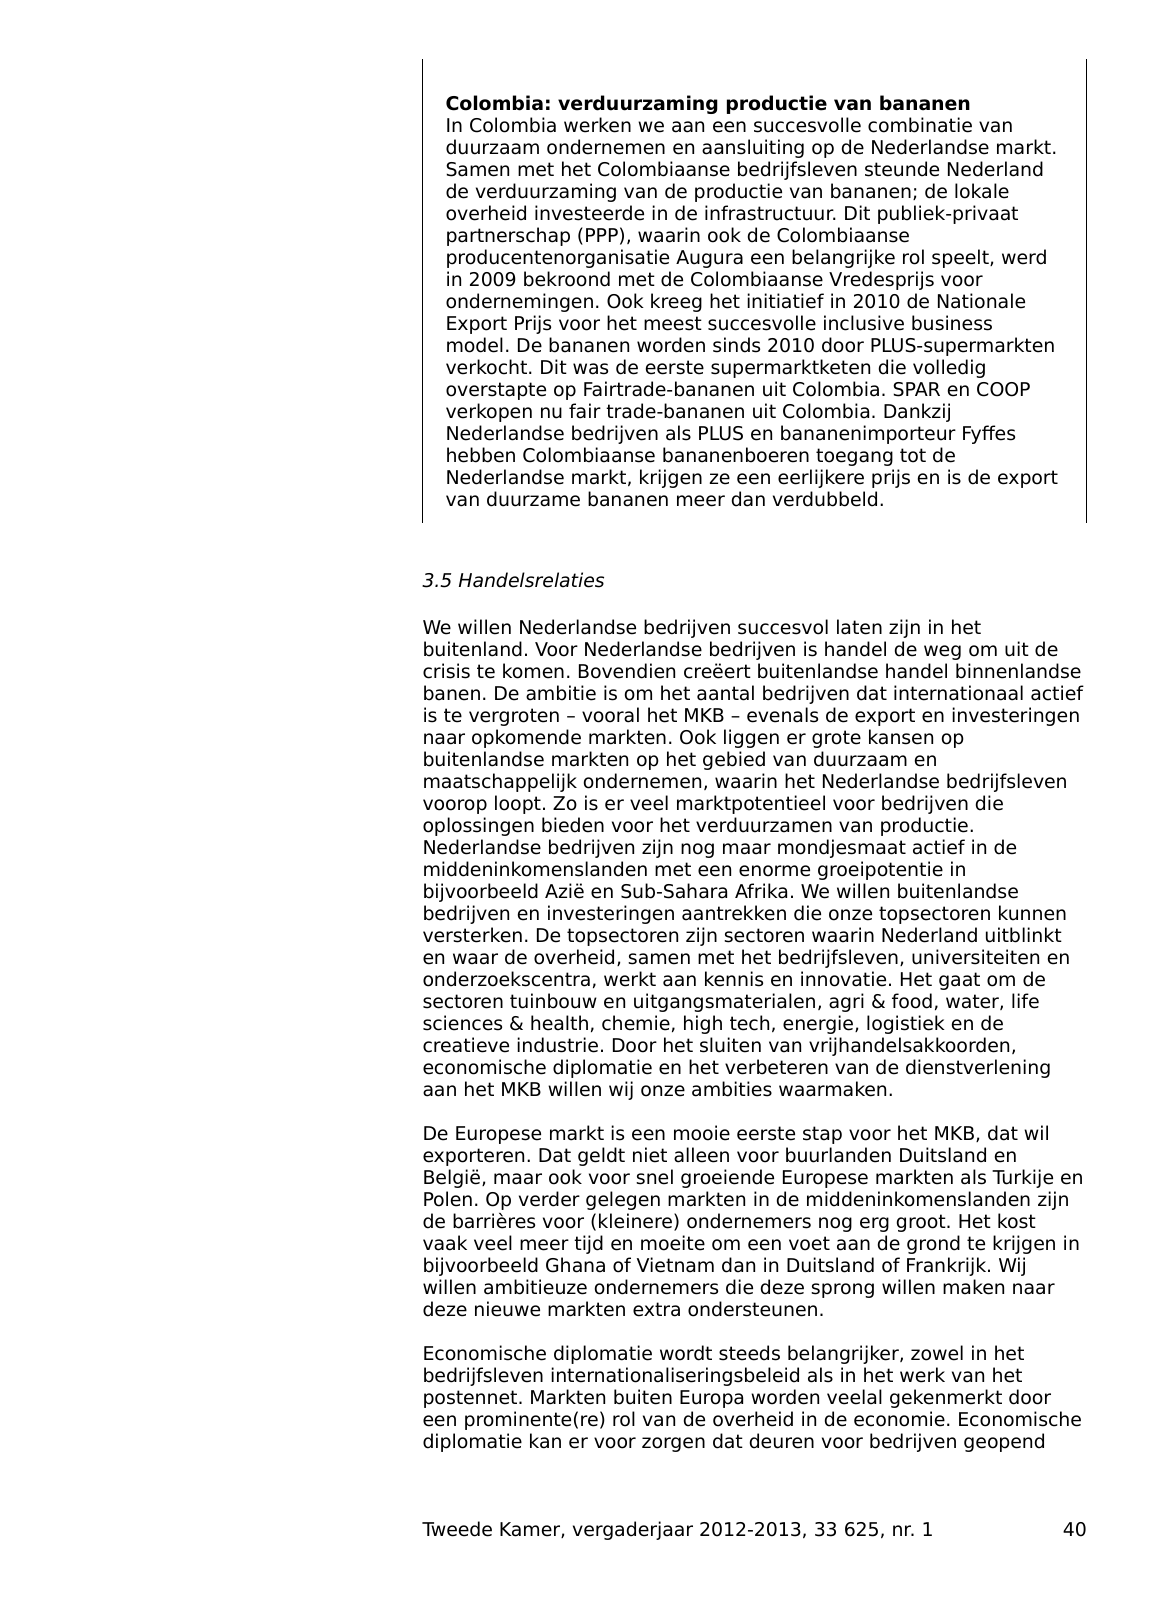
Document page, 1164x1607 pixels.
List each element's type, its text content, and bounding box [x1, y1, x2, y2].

table_header Colombia: verduurzaming productie van bananen In Colombia werken we aan een succesvolle combinatie van duurzaam ondernemen en aansluiting op de Nederlandse markt. Samen met het Colombiaanse bedrijfsleven steunde Nederland de verduurzaming van de productie van bananen; de lokale overheid investeerde in de infrastructuur. Dit publiek-privaat partnerschap (PPP), waarin ook de Colombiaanse producentenorganisatie Augura een belangrijke rol speelt, werd in 2009 bekroond met de Colombiaanse Vredesprijs voor ondernemingen. Ook kreeg het initiatief in 2010 de Nationale Export Prijs voor het meest succesvolle inclusive business model. De bananen worden sinds 2010 door PLUS-supermarkten verkocht. Dit was de eerste supermarktketen die volledig overstapte op Fairtrade-bananen uit Colombia. SPAR en COOP verkopen nu fair trade-bananen uit Colombia. Dankzij Nederlandse bedrijven als PLUS en bananenimporteur Fyffes hebben Colombiaanse bananenboeren toegang tot de Nederlandse markt, krijgen ze een eerlijkere prijs en is de export van duurzame bananen meer dan verdubbeld. [423, 59, 1086, 522]
text De Europese markt is een mooie eerste stap voor het MKB, dat wil exporteren. Dat geldt niet alleen voor buurlanden Duitsland en België, maar ook voor snel groeiende Europese markten als Turkije en Polen. Op verder gelegen markten in de middeninkomenslanden zijn de barrières voor (kleinere) ondernemers nog erg groot. Het kost vaak veel meer tijd en moeite om een voet aan de grond te krijgen in bijvoorbeeld Ghana of Vietnam dan in Duitsland of Frankrijk. Wij willen ambitieuze ondernemers die deze sprong willen maken naar deze nieuwe markten extra ondersteunen. [422, 1123, 1087, 1321]
subtitle 3.5 Handelsrelaties [422, 570, 1087, 592]
text We willen Nederlandse bedrijven succesvol laten zijn in het buitenland. Voor Nederlandse bedrijven is handel de weg om uit de crisis te komen. Bovendien creëert buitenlandse handel binnenlandse banen. De ambitie is om het aantal bedrijven dat internationaal actief is te vergroten – vooral het MKB – evenals de export en investeringen naar opkomende markten. Ook liggen er grote kansen op buitenlandse markten op het gebied van duurzaam en maatschappelijk ondernemen, waarin het Nederlandse bedrijfsleven voorop loopt. Zo is er veel marktpotentieel voor bedrijven die oplossingen bieden voor het verduurzamen van productie. Nederlandse bedrijven zijn nog maar mondjesmaat actief in de middeninkomenslanden met een enorme groeipotentie in bijvoorbeeld Azië en Sub-Sahara Afrika. We willen buitenlandse bedrijven en investeringen aantrekken die onze topsectoren kunnen versterken. De topsectoren zijn sectoren waarin Nederland uitblinkt en waar de overheid, samen met het bedrijfsleven, universiteiten en onderzoekscentra, werkt aan kennis en innovatie. Het gaat om de sectoren tuinbouw en uitgangsmaterialen, agri & food, water, life sciences & health, chemie, high tech, energie, logistiek en de creatieve industrie. Door het sluiten van vrijhandelsakkoorden, economische diplomatie en het verbeteren van de dienstverlening aan het MKB willen wij onze ambities waarmaken. [422, 617, 1087, 1101]
text Economische diplomatie wordt steeds belangrijker, zowel in het bedrijfsleven internationaliseringsbeleid als in het werk van het postennet. Markten buiten Europa worden veelal gekenmerkt door een prominente(re) rol van de overheid in de economie. Economische diplomatie kan er voor zorgen dat deuren voor bedrijven geopend [422, 1343, 1087, 1453]
